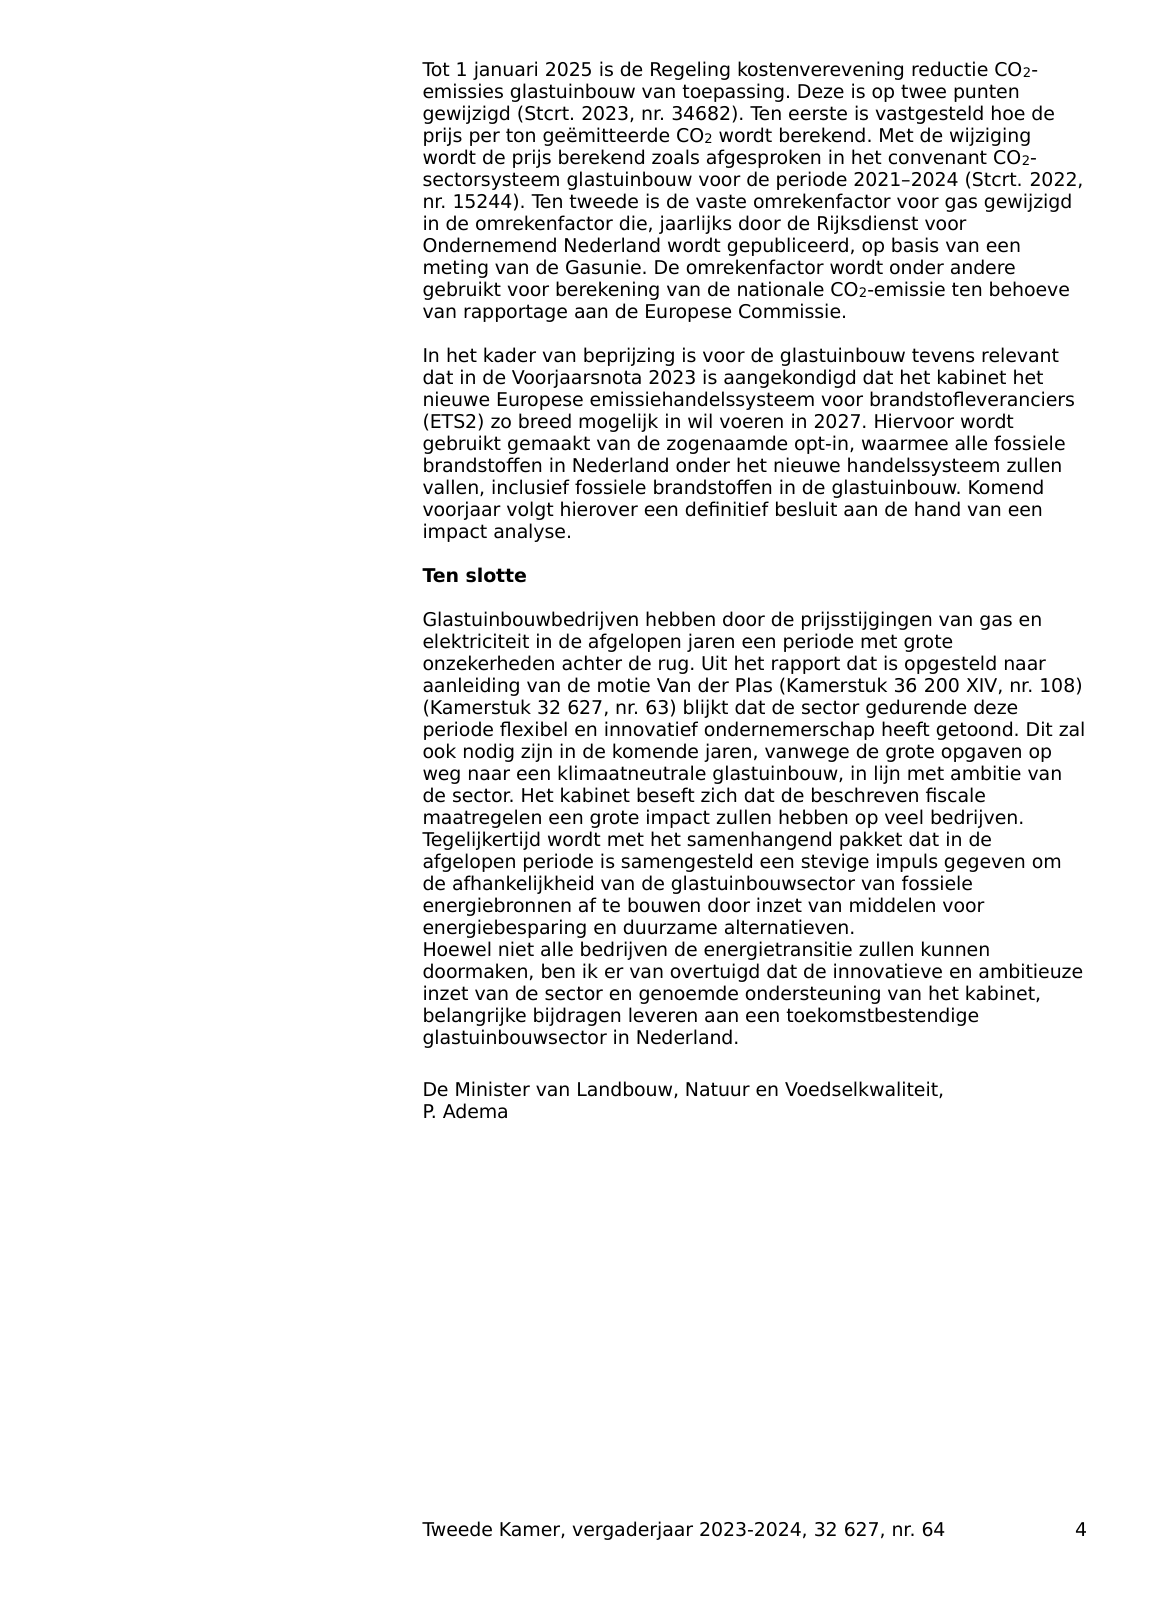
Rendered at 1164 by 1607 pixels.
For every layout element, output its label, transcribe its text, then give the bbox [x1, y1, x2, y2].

text Hoewel niet alle bedrijven de energietransitie zullen kunnen doormaken, ben ik er van overtuigd dat de innovatieve en ambitieuze inzet van de sector en genoemde ondersteuning van het kabinet, belangrijke bijdragen leveren aan een toekomstbestendige glastuinbouwsector in Nederland. [422, 939, 1087, 1049]
text Glastuinbouwbedrijven hebben door de prijsstijgingen van gas en elektriciteit in de afgelopen jaren een periode met grote onzekerheden achter de rug. Uit het rapport dat is opgesteld naar aanleiding van de motie Van der Plas (Kamerstuk 36 200 XIV, nr. 108) (Kamerstuk 32 627, nr. 63) blijkt dat de sector gedurende deze periode flexibel en innovatief ondernemerschap heeft getoond. Dit zal ook nodig zijn in de komende jaren, vanwege de grote opgaven op weg naar een klimaatneutrale glastuinbouw, in lijn met ambitie van de sector. Het kabinet beseft zich dat de beschreven fiscale maatregelen een grote impact zullen hebben op veel bedrijven. Tegelijkertijd wordt met het samenhangend pakket dat in de afgelopen periode is samengesteld een stevige impuls gegeven om de afhankelijkheid van de glastuinbouwsector van fossiele energiebronnen af te bouwen door inzet van middelen voor energiebesparing en duurzame alternatieven. [422, 609, 1087, 939]
text De Minister van Landbouw, Natuur en Voedselkwaliteit, P. Adema [422, 1079, 1087, 1123]
text Tot 1 januari 2025 is de Regeling kostenverevening reductie CO2-emissies glastuinbouw van toepassing. Deze is op twee punten gewijzigd (Stcrt. 2023, nr. 34682). Ten eerste is vastgesteld hoe de prijs per ton geëmitteerde CO2 wordt berekend. Met de wijziging wordt de prijs berekend zoals afgesproken in het convenant CO2-sectorsysteem glastuinbouw voor de periode 2021–2024 (Stcrt. 2022, nr. 15244). Ten tweede is de vaste omrekenfactor voor gas gewijzigd in de omrekenfactor die, jaarlijks door de Rijksdienst voor Ondernemend Nederland wordt gepubliceerd, op basis van een meting van de Gasunie. De omrekenfactor wordt onder andere gebruikt voor berekening van de nationale CO2-emissie ten behoeve van rapportage aan de Europese Commissie. [422, 59, 1087, 323]
subtitle Ten slotte [422, 565, 1087, 587]
text In het kader van beprijzing is voor de glastuinbouw tevens relevant dat in de Voorjaarsnota 2023 is aangekondigd dat het kabinet het nieuwe Europese emissiehandelssysteem voor brandstofleveranciers (ETS2) zo breed mogelijk in wil voeren in 2027. Hiervoor wordt gebruikt gemaakt van de zogenaamde opt-in, waarmee alle fossiele brandstoffen in Nederland onder het nieuwe handelssysteem zullen vallen, inclusief fossiele brandstoffen in de glastuinbouw. Komend voorjaar volgt hierover een definitief besluit aan de hand van een impact analyse. [422, 345, 1087, 543]
